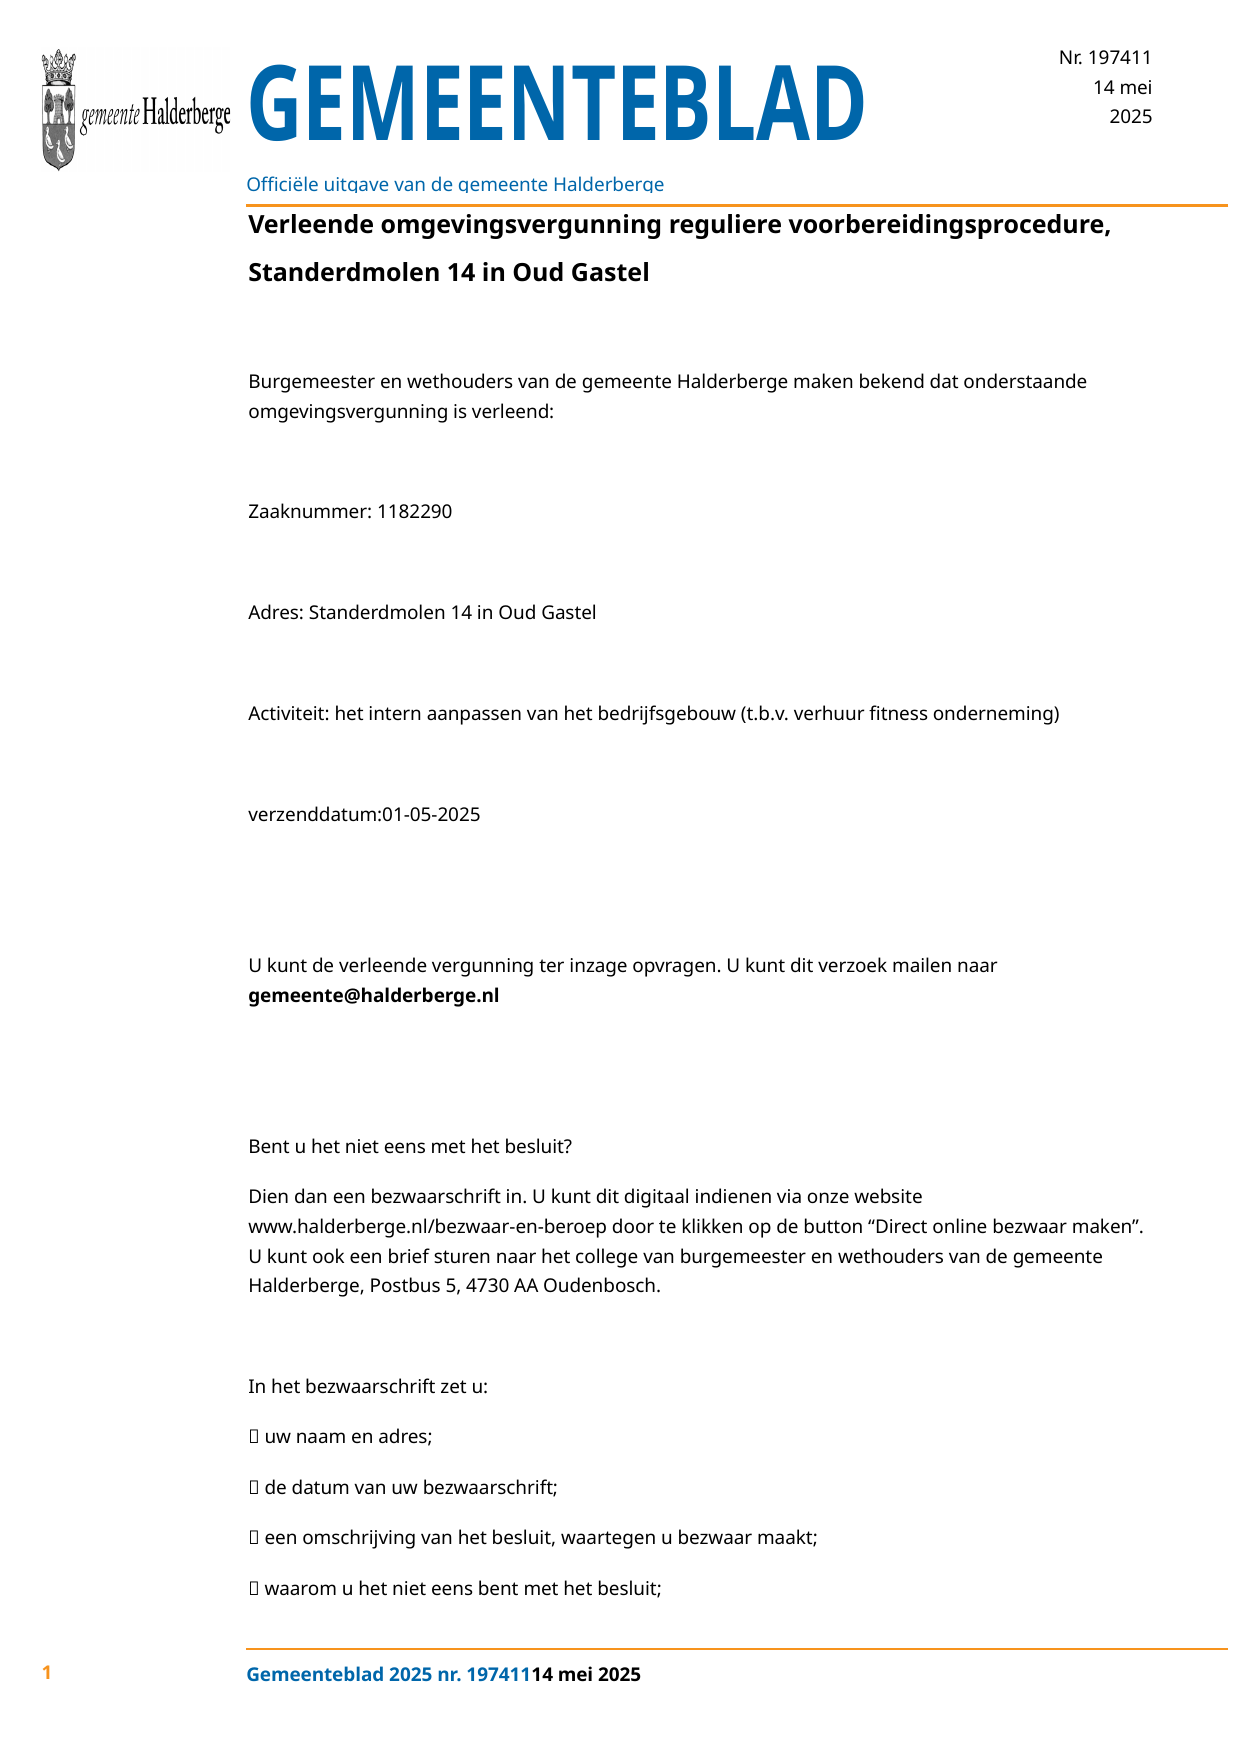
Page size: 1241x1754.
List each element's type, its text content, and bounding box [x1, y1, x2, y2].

text Burgemeester en wethouders van de gemeente Halderberge maken bekend dat onderstaande omgevingsvergunning is verleend: [248, 368, 1152, 424]
text Verleende omgevingsvergunning reguliere voorbereidingsprocedure, Standerdmolen 14 in Oud Gastel [248, 207, 1152, 288]
text Adres: Standerdmolen 14 in Oud Gastel [248, 599, 1152, 625]
text Zaaknummer: 1182290 [248, 499, 1152, 524]
text U kunt de verleende vergunning ter inzage opvragen. U kunt dit verzoek mailen naar gemeente@halderberge.nl [248, 952, 1152, 1008]
text Dien dan een bezwaarschrift in. U kunt dit digitaal indienen via onze website www.halderberge.nl/bezwaar-en-beroep door te klikken op de button “Direct online bezwaar maken”. U kunt ook een brief sturen naar het college van burgemeester en wethouders van de gemeente Halderberge, Postbus 5, 4730 AA Oudenbosch. [248, 1184, 1152, 1298]
picture [41, 47, 231, 172]
text  een omschrijving van het besluit, waartegen u bezwaar maakt; [248, 1524, 1152, 1550]
text In het bezwaarschrift zet u: [248, 1373, 1152, 1399]
text verzenddatum:01-05-2025 [248, 801, 1152, 827]
text Bent u het niet eens met het besluit? [248, 1133, 1152, 1159]
text  de datum van uw bezwaarschrift; [248, 1474, 1152, 1500]
text  uw naam en adres; [248, 1424, 1152, 1449]
text Activiteit: het intern aanpassen van het bedrijfsgebouw (t.b.v. verhuur fitness onderneming) [248, 700, 1152, 726]
text  waarom u het niet eens bent met het besluit; [248, 1575, 1152, 1601]
